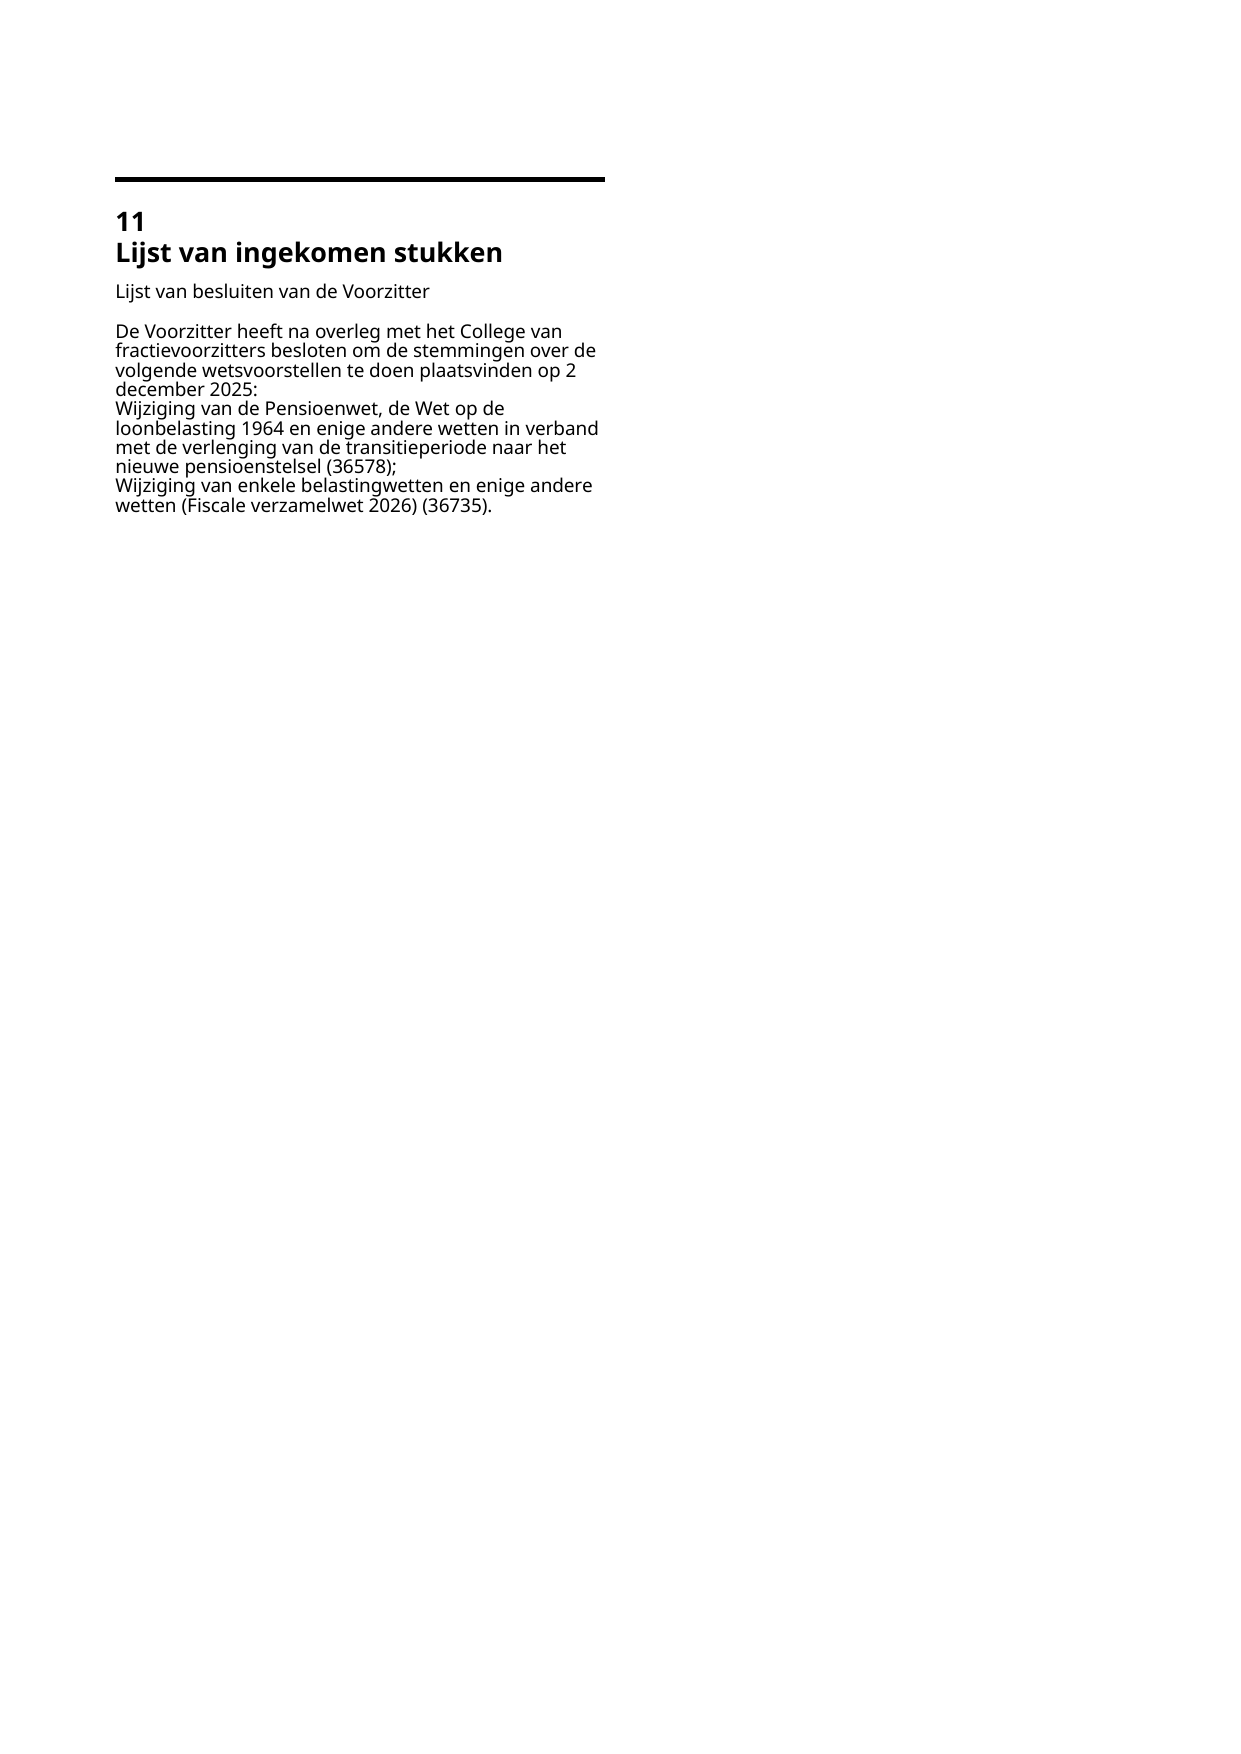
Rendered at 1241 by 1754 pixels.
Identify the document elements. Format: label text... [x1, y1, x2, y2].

text De Voorzitter heeft na overleg met het College van fractievoorzitters besloten om de stemmingen over de volgende wetsvoorstellen te doen plaatsvinden op 2 december 2025: [115, 323, 605, 400]
text Lijst van besluiten van de Voorzitter [115, 283, 605, 302]
text Wijziging van de Pensioenwet, de Wet op de loonbelasting 1964 en enige andere wetten in verband met de verlenging van de transitieperiode naar het nieuwe pensioenstelsel (36578); [115, 400, 605, 477]
text Lijst van ingekomen stukken [115, 239, 605, 283]
text 11 [115, 203, 605, 239]
text Wijziging van enkele belastingwetten en enige andere wetten (Fiscale verzamelwet 2026) (36735). [115, 477, 605, 516]
